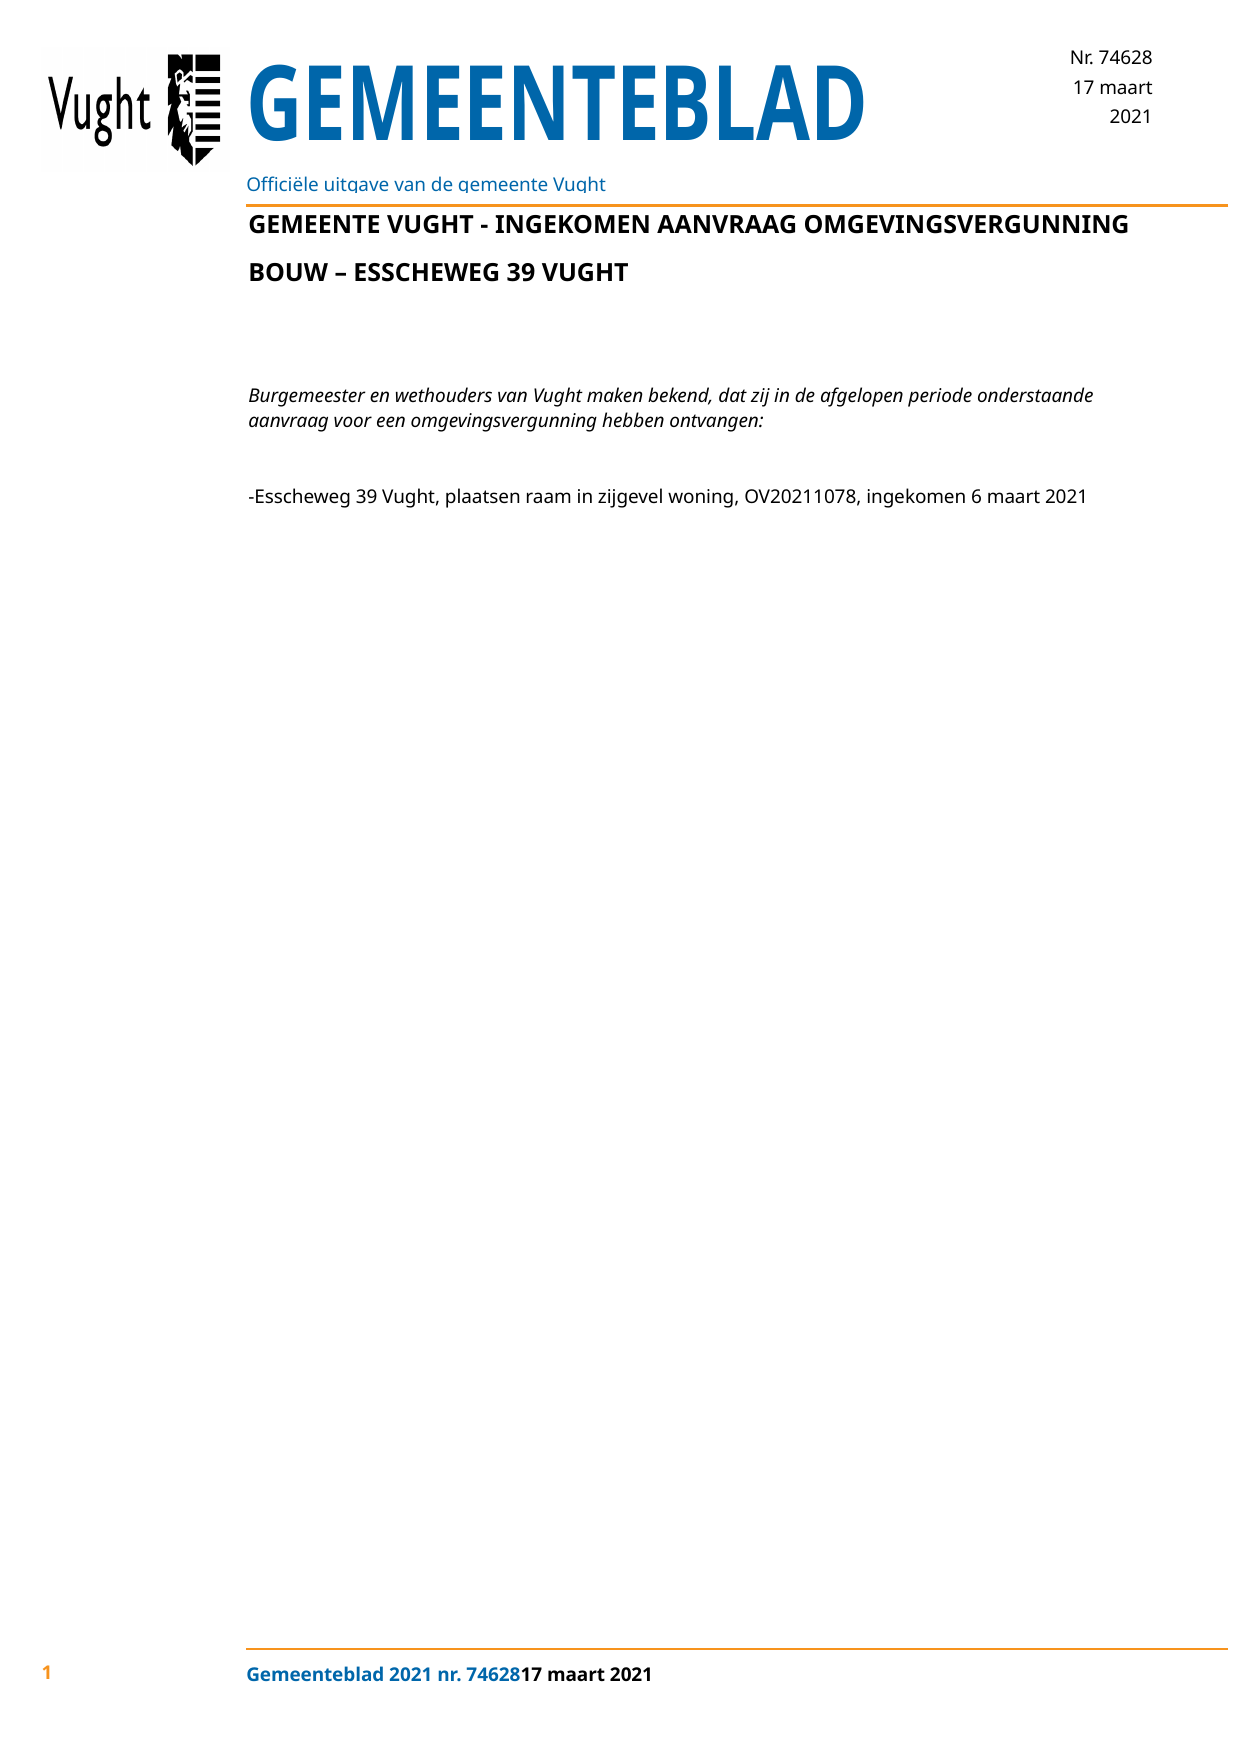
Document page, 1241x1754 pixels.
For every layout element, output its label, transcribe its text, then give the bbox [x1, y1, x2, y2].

text -Esscheweg 39 Vught, plaatsen raam in zijgevel woning, OV20211078, ingekomen 6 maart 2021 [248, 484, 1152, 509]
picture [41, 47, 231, 172]
text Burgemeester en wethouders van Vught maken bekend, dat zij in de afgelopen periode onderstaande aanvraag voor een omgevingsvergunning hebben ontvangen: [248, 382, 1152, 433]
text GEMEENTE VUGHT - INGEKOMEN AANVRAAG OMGEVINGSVERGUNNING BOUW – ESSCHEWEG 39 VUGHT [248, 207, 1152, 288]
